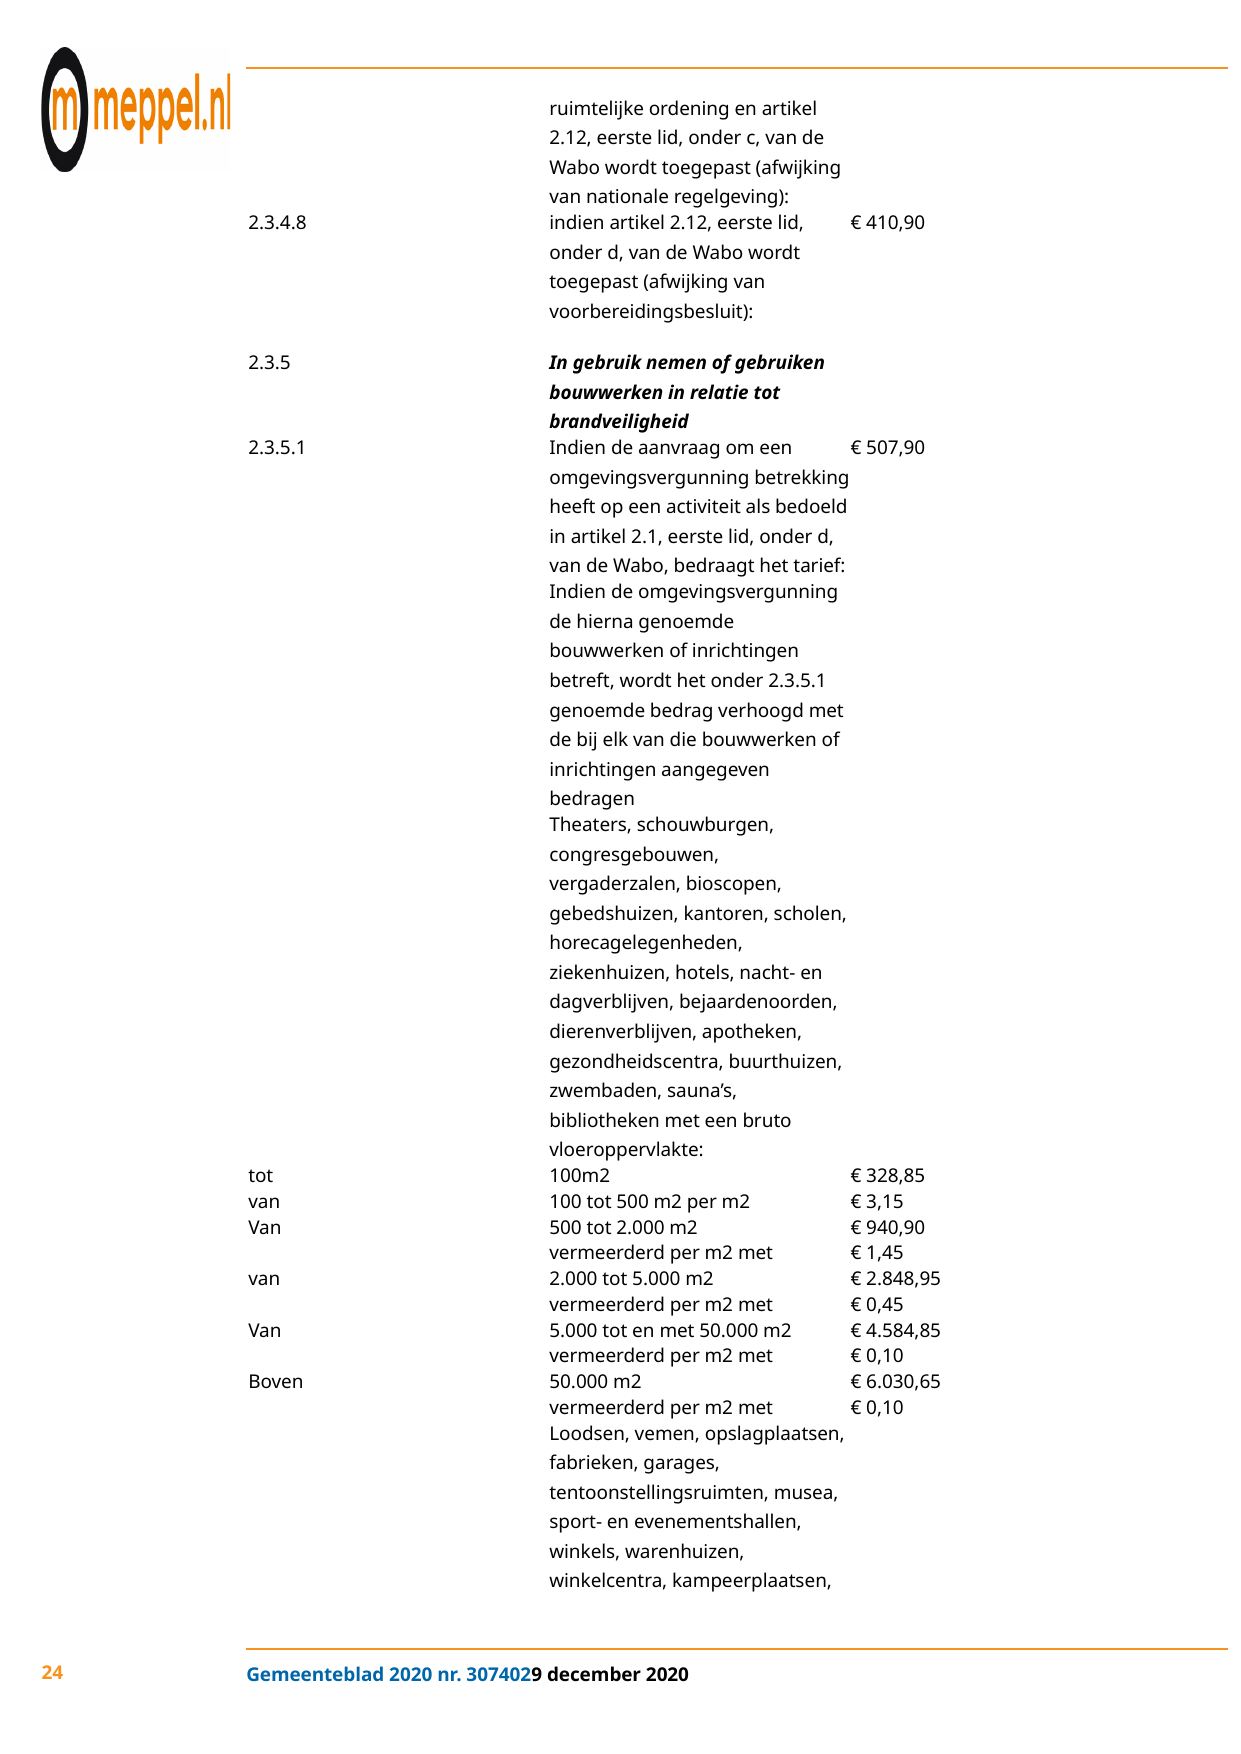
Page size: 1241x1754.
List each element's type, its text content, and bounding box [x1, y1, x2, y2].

table_cell € 940,90 [850, 1214, 1152, 1239]
table_cell € 410,90 [850, 209, 1152, 324]
table_cell 2.000 tot 5.000 m2 [549, 1265, 850, 1291]
table_cell € 507,90 [850, 434, 1152, 578]
picture [41, 47, 231, 172]
table_cell [248, 1420, 549, 1593]
table_cell 2.3.5.1 [248, 434, 549, 578]
table_cell € 0,10 [850, 1343, 1152, 1368]
table_cell [248, 811, 549, 1162]
table_cell tot [248, 1163, 549, 1188]
table_cell ruimtelijke ordening en artikel 2.12, eerste lid, onder c, van de Wabo wordt toegepast (afwijking van nationale regelgeving): [549, 95, 850, 209]
table_cell 100m2 [549, 1163, 850, 1188]
table_cell [248, 95, 549, 209]
table_cell vermeerderd per m2 met [549, 1343, 850, 1368]
table_cell € 3,15 [850, 1188, 1152, 1214]
table_cell 100 tot 500 m2 per m2 [549, 1188, 850, 1214]
table_cell Boven [248, 1368, 549, 1394]
table_cell 2.3.5 [248, 350, 549, 434]
table_cell Theaters, schouwburgen, congresgebouwen, vergaderzalen, bioscopen, gebedshuizen, kantoren, scholen, horecagelegenheden, ziekenhuizen, hotels, nacht- en dagverblijven, bejaardenoorden, dierenverblijven, apotheken, gezondheidscentra, buurthuizen, zwembaden, sauna’s, bibliotheken met een bruto vloeroppervlakte: [549, 811, 850, 1162]
table_cell [850, 324, 1152, 349]
table_cell vermeerderd per m2 met [549, 1240, 850, 1265]
table_cell van [248, 1265, 549, 1291]
table_cell 5.000 tot en met 50.000 m2 [549, 1317, 850, 1342]
table_cell € 1,45 [850, 1240, 1152, 1265]
table_cell 2.3.4.8 [248, 209, 549, 324]
table_cell € 0,10 [850, 1394, 1152, 1420]
table_cell [248, 1394, 549, 1420]
table_cell [248, 324, 549, 349]
table_cell [850, 1420, 1152, 1593]
table_cell € 4.584,85 [850, 1317, 1152, 1342]
table_cell € 6.030,65 [850, 1368, 1152, 1394]
table_cell € 0,45 [850, 1291, 1152, 1317]
table_cell [248, 1343, 549, 1368]
table_cell [850, 579, 1152, 811]
table_cell [248, 579, 549, 811]
table_cell 50.000 m2 [549, 1368, 850, 1394]
table_cell indien artikel 2.12, eerste lid, onder d, van de Wabo wordt toegepast (afwijking van voorbereidingsbesluit): [549, 209, 850, 324]
table_cell [549, 324, 850, 349]
table_cell van [248, 1188, 549, 1214]
table_cell [248, 1291, 549, 1317]
table_cell € 2.848,95 [850, 1265, 1152, 1291]
table_cell Van [248, 1317, 549, 1342]
table_cell Indien de omgevingsvergunning de hierna genoemde bouwwerken of inrichtingen betreft, wordt het onder 2.3.5.1 genoemde bedrag verhoogd met de bij elk van die bouwwerken of inrichtingen aangegeven bedragen [549, 579, 850, 811]
table_cell Van [248, 1214, 549, 1239]
table_cell vermeerderd per m2 met [549, 1291, 850, 1317]
table_cell [850, 811, 1152, 1162]
table_cell € 328,85 [850, 1163, 1152, 1188]
table_cell vermeerderd per m2 met [549, 1394, 850, 1420]
table_cell [850, 350, 1152, 434]
table_cell Indien de aanvraag om een omgevingsvergunning betrekking heeft op een activiteit als bedoeld in artikel 2.1, eerste lid, onder d, van de Wabo, bedraagt het tarief: [549, 434, 850, 578]
table_cell Loodsen, vemen, opslagplaatsen, fabrieken, garages, tentoonstellingsruimten, musea, sport- en evenementshallen, winkels, warenhuizen, winkelcentra, kampeerplaatsen, [549, 1420, 850, 1593]
table_cell 500 tot 2.000 m2 [549, 1214, 850, 1239]
table_cell [850, 95, 1152, 209]
table_cell In gebruik nemen of gebruiken bouwwerken in relatie tot brandveiligheid [549, 350, 850, 434]
table_cell [248, 1240, 549, 1265]
